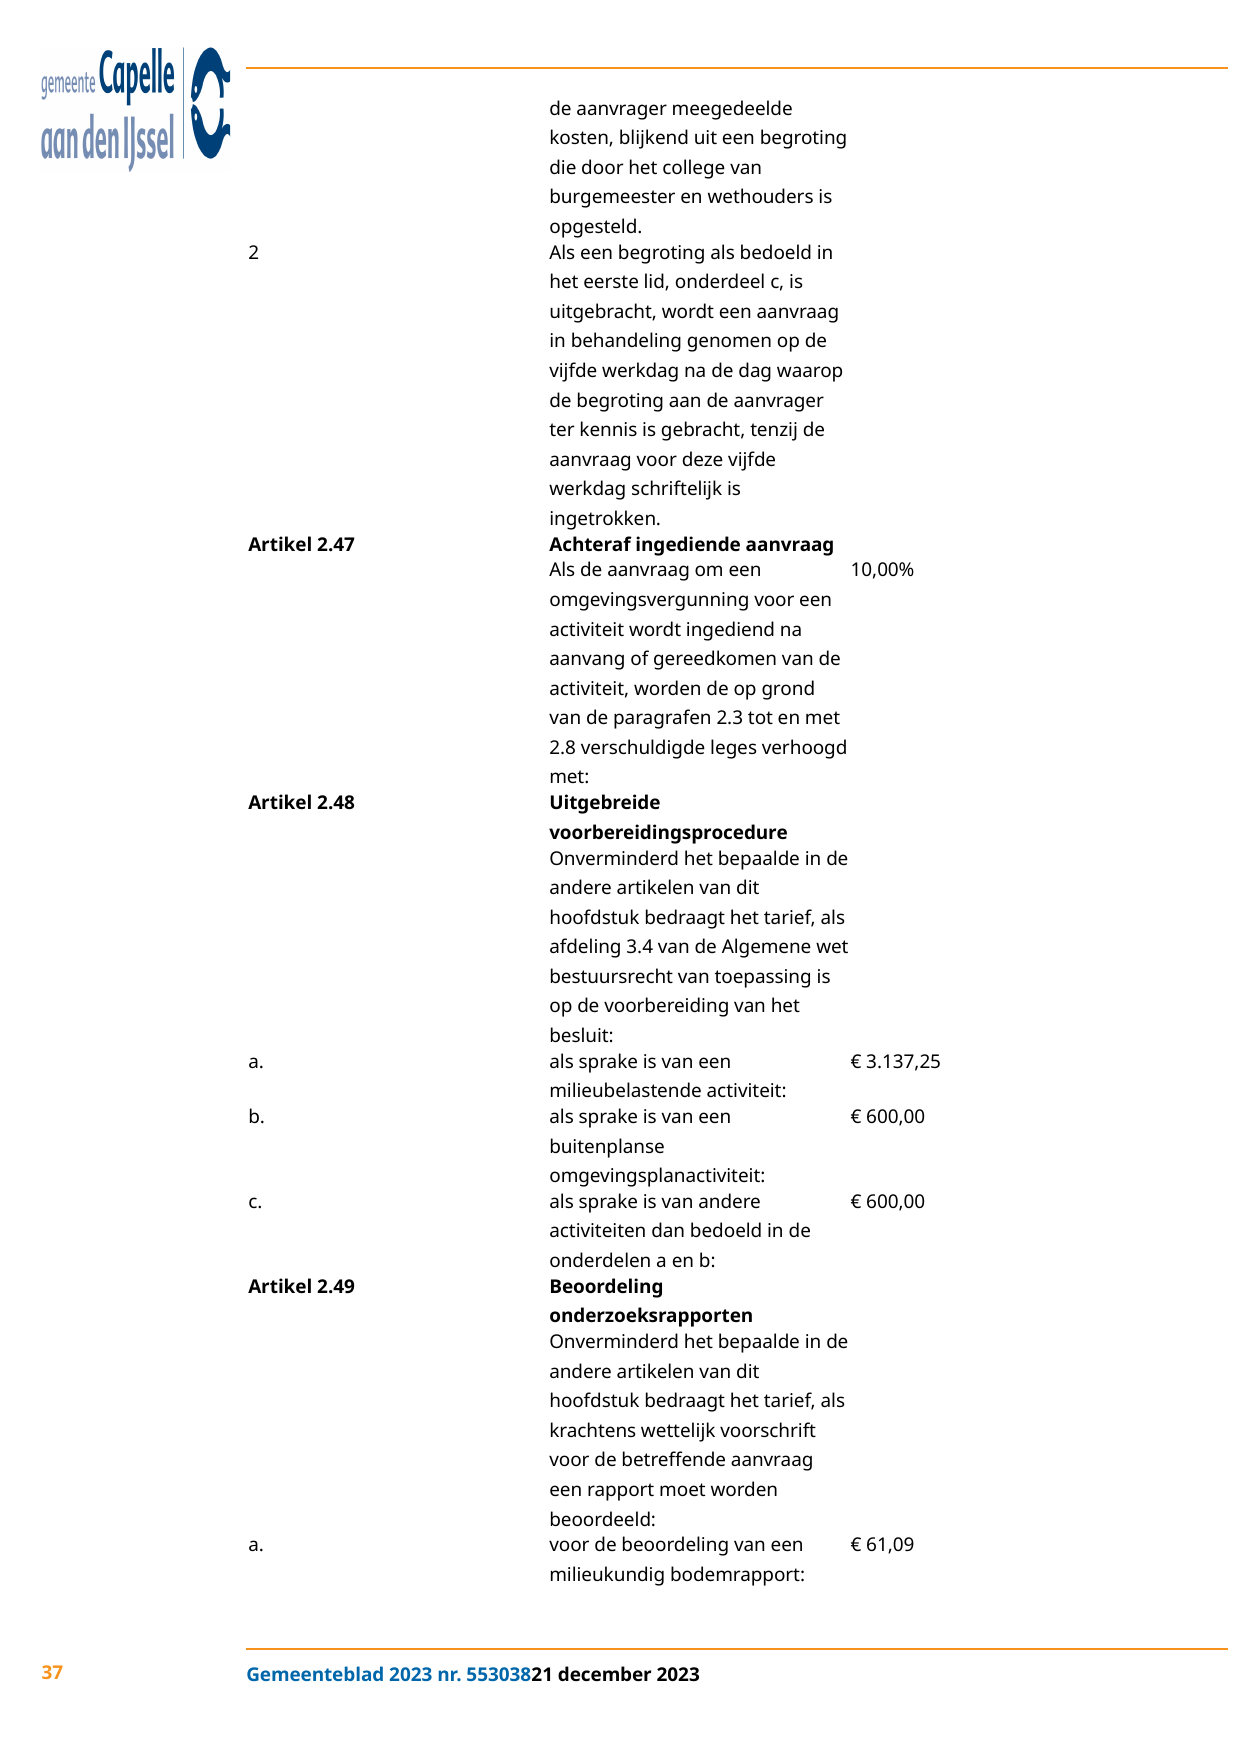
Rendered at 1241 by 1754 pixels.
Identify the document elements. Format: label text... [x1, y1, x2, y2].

table_cell [850, 789, 1152, 845]
table_cell a. [248, 1048, 549, 1103]
table_cell 10,00% [850, 557, 1152, 789]
table_cell [850, 95, 1152, 239]
table_cell € 3.137,25 [850, 1048, 1152, 1103]
table_cell c. [248, 1188, 549, 1273]
table_cell als sprake is van andere activiteiten dan bedoeld in de onderdelen a en b: [549, 1188, 850, 1273]
table_cell [850, 531, 1152, 557]
table_cell [248, 95, 549, 239]
table_cell Artikel 2.49 [248, 1273, 549, 1328]
table_cell € 61,09 [850, 1532, 1152, 1587]
table_cell Als de aanvraag om een omgevingsvergunning voor een activiteit wordt ingediend na aanvang of gereedkomen van de activiteit, worden de op grond van de paragrafen 2.3 tot en met 2.8 verschuldigde leges verhoogd met: [549, 557, 850, 789]
table_cell Onverminderd het bepaalde in de andere artikelen van dit hoofdstuk bedraagt het tarief, als afdeling 3.4 van de Algemene wet bestuursrecht van toepassing is op de voorbereiding van het besluit: [549, 845, 850, 1048]
table_cell de aanvrager meegedeelde kosten, blijkend uit een begroting die door het college van burgemeester en wethouders is opgesteld. [549, 95, 850, 239]
table_cell Als een begroting als bedoeld in het eerste lid, onderdeel c, is uitgebracht, wordt een aanvraag in behandeling genomen op de vijfde werkdag na de dag waarop de begroting aan de aanvrager ter kennis is gebracht, tenzij de aanvraag voor deze vijfde werkdag schriftelijk is ingetrokken. [549, 239, 850, 531]
table_cell als sprake is van een milieubelastende activiteit: [549, 1048, 850, 1103]
table_cell [248, 845, 549, 1048]
table_cell Achteraf ingediende aanvraag [549, 531, 850, 557]
table_cell € 600,00 [850, 1103, 1152, 1188]
table_cell als sprake is van een buitenplanse omgevingsplanactiviteit: [549, 1103, 850, 1188]
picture [41, 47, 231, 172]
table_cell [850, 239, 1152, 531]
table_cell b. [248, 1103, 549, 1188]
table_cell a. [248, 1532, 549, 1587]
table_cell [850, 1328, 1152, 1532]
table_cell Beoordeling onderzoeksrapporten [549, 1273, 850, 1328]
table_cell Artikel 2.48 [248, 789, 549, 845]
table_cell Artikel 2.47 [248, 531, 549, 557]
table_cell [850, 845, 1152, 1048]
table_cell voor de beoordeling van een milieukundig bodemrapport: [549, 1532, 850, 1587]
table_cell [248, 557, 549, 789]
table_cell 2 [248, 239, 549, 531]
table_cell € 600,00 [850, 1188, 1152, 1273]
table_cell [248, 1328, 549, 1532]
table_cell [850, 1273, 1152, 1328]
table_cell Onverminderd het bepaalde in de andere artikelen van dit hoofdstuk bedraagt het tarief, als krachtens wettelijk voorschrift voor de betreffende aanvraag een rapport moet worden beoordeeld: [549, 1328, 850, 1532]
table_cell Uitgebreide voorbereidingsprocedure [549, 789, 850, 845]
